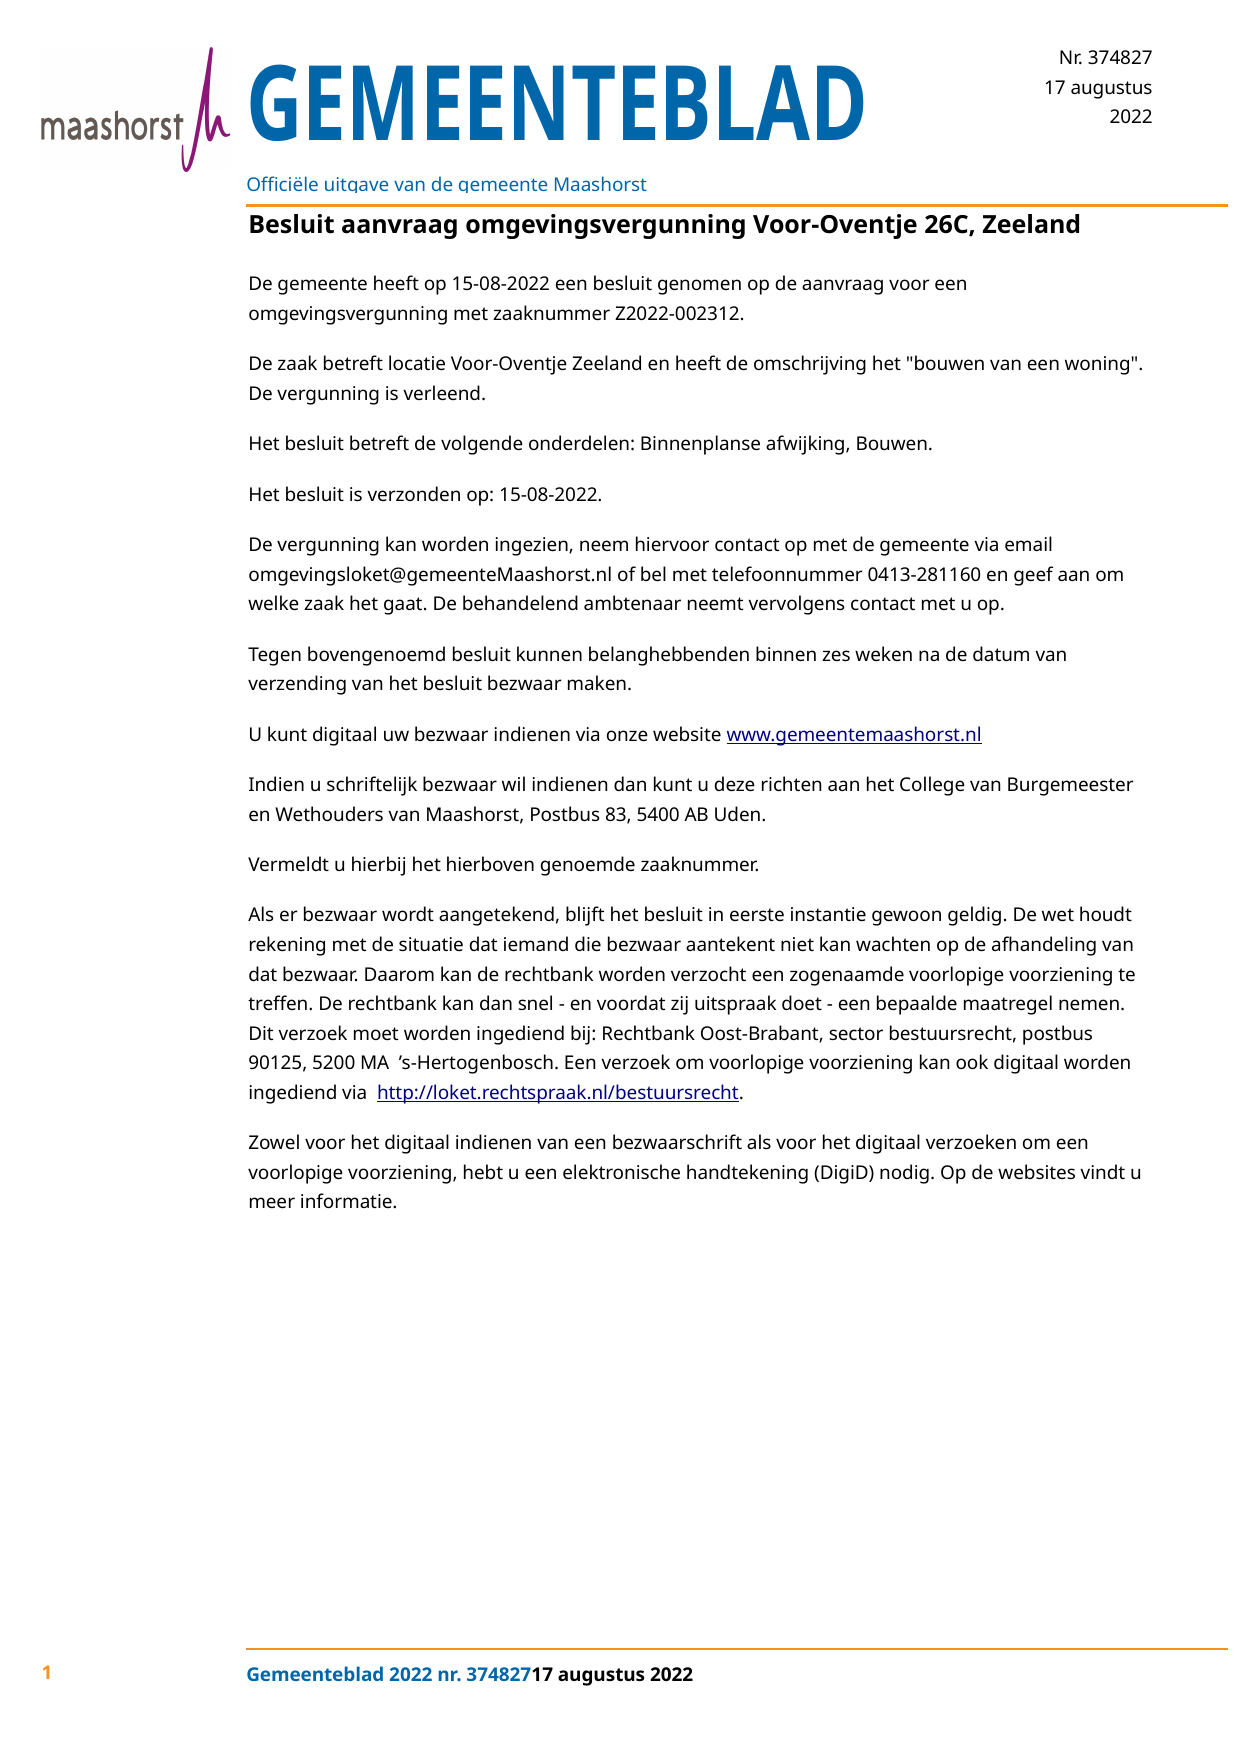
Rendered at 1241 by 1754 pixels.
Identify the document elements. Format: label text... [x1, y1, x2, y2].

text Het besluit betreft de volgende onderdelen: Binnenplanse afwijking, Bouwen. [248, 430, 1152, 456]
text U kunt digitaal uw bezwaar indienen via onze website www.gemeentemaashorst.nl [248, 721, 1152, 746]
text Als er bezwaar wordt aangetekend, blijft het besluit in eerste instantie gewoon geldig. De wet houdt rekening met de situatie dat iemand die bezwaar aantekent niet kan wachten op de afhandeling van dat bezwaar. Daarom kan de rechtbank worden verzocht een zogenaamde voorlopige voorziening te treffen. De rechtbank kan dan snel - en voordat zij uitspraak doet - een bepaalde maatregel nemen. Dit verzoek moet worden ingediend bij: Rechtbank Oost-Brabant, sector bestuursrecht, postbus 90125, 5200 MA ’s-Hertogenbosch. Een verzoek om voorlopige voorziening kan ook digitaal worden ingediend via http://loket.rechtspraak.nl/bestuursrecht. [248, 902, 1152, 1105]
text Het besluit is verzonden op: 15-08-2022. [248, 481, 1152, 506]
text Indien u schriftelijk bezwaar wil indienen dan kunt u deze richten aan het College van Burgemeester en Wethouders van Maashorst, Postbus 83, 5400 AB Uden. [248, 771, 1152, 826]
text De vergunning kan worden ingezien, neem hiervoor contact op met de gemeente via email omgevingsloket@gemeenteMaashorst.nl of bel met telefoonnummer 0413-281160 en geef aan om welke zaak het gaat. De behandelend ambtenaar neemt vervolgens contact met u op. [248, 531, 1152, 616]
text Tegen bovengenoemd besluit kunnen belanghebbenden binnen zes weken na de datum van verzending van het besluit bezwaar maken. [248, 641, 1152, 696]
picture [41, 47, 231, 172]
text De zaak betreft locatie Voor-Oventje Zeeland en heeft de omschrijving het "bouwen van een woning". De vergunning is verleend. [248, 350, 1152, 406]
text Zowel voor het digitaal indienen van een bezwaarschrift als voor het digitaal verzoeken om een voorlopige voorziening, hebt u een elektronische handtekening (DigiD) nodig. Op de websites vindt u meer informatie. [248, 1129, 1152, 1214]
text Vermeldt u hierbij het hierboven genoemde zaaknummer. [248, 851, 1152, 877]
text De gemeente heeft op 15-08-2022 een besluit genomen op de aanvraag voor een omgevingsvergunning met zaaknummer Z2022-002312. [248, 270, 1152, 326]
text Besluit aanvraag omgevingsvergunning Voor-Oventje 26C, Zeeland [248, 207, 1152, 241]
